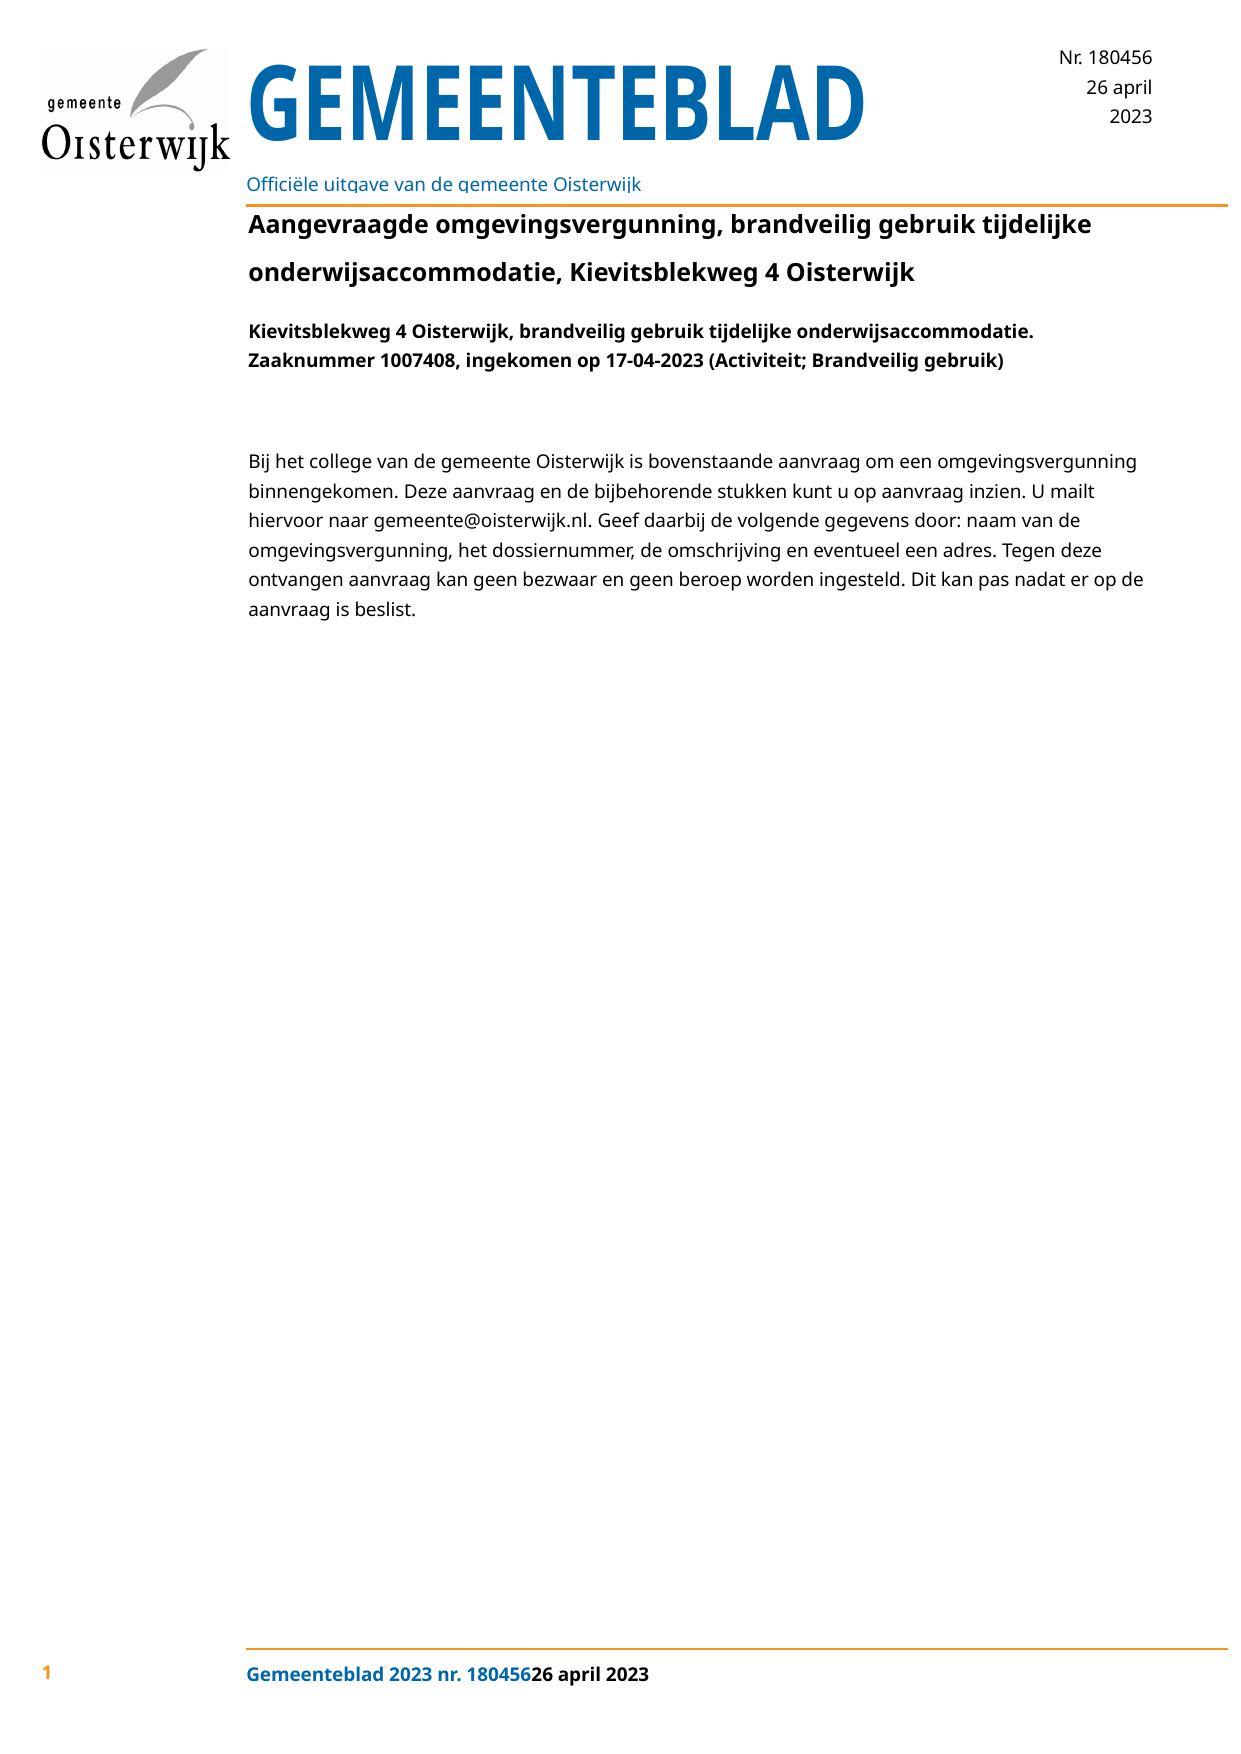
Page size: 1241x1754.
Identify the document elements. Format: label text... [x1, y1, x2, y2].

text Bij het college van de gemeente Oisterwijk is bovenstaande aanvraag om een omgevingsvergunning binnengekomen. Deze aanvraag en de bijbehorende stukken kunt u op aanvraag inzien. U mailt hiervoor naar gemeente@oisterwijk.nl. Geef daarbij de volgende gegevens door: naam van de omgevingsvergunning, het dossiernummer, de omschrijving en eventueel een adres. Tegen deze ontvangen aanvraag kan geen bezwaar en geen beroep worden ingesteld. Dit kan pas nadat er op de aanvraag is beslist. [248, 448, 1152, 622]
text Aangevraagde omgevingsvergunning, brandveilig gebruik tijdelijke onderwijsaccommodatie, Kievitsblekweg 4 Oisterwijk [248, 207, 1152, 288]
text Kievitsblekweg 4 Oisterwijk, brandveilig gebruik tijdelijke onderwijsaccommodatie. Zaaknummer 1007408, ingekomen op 17-04-2023 (Activiteit; Brandveilig gebruik) [248, 318, 1152, 373]
picture [41, 47, 231, 172]
